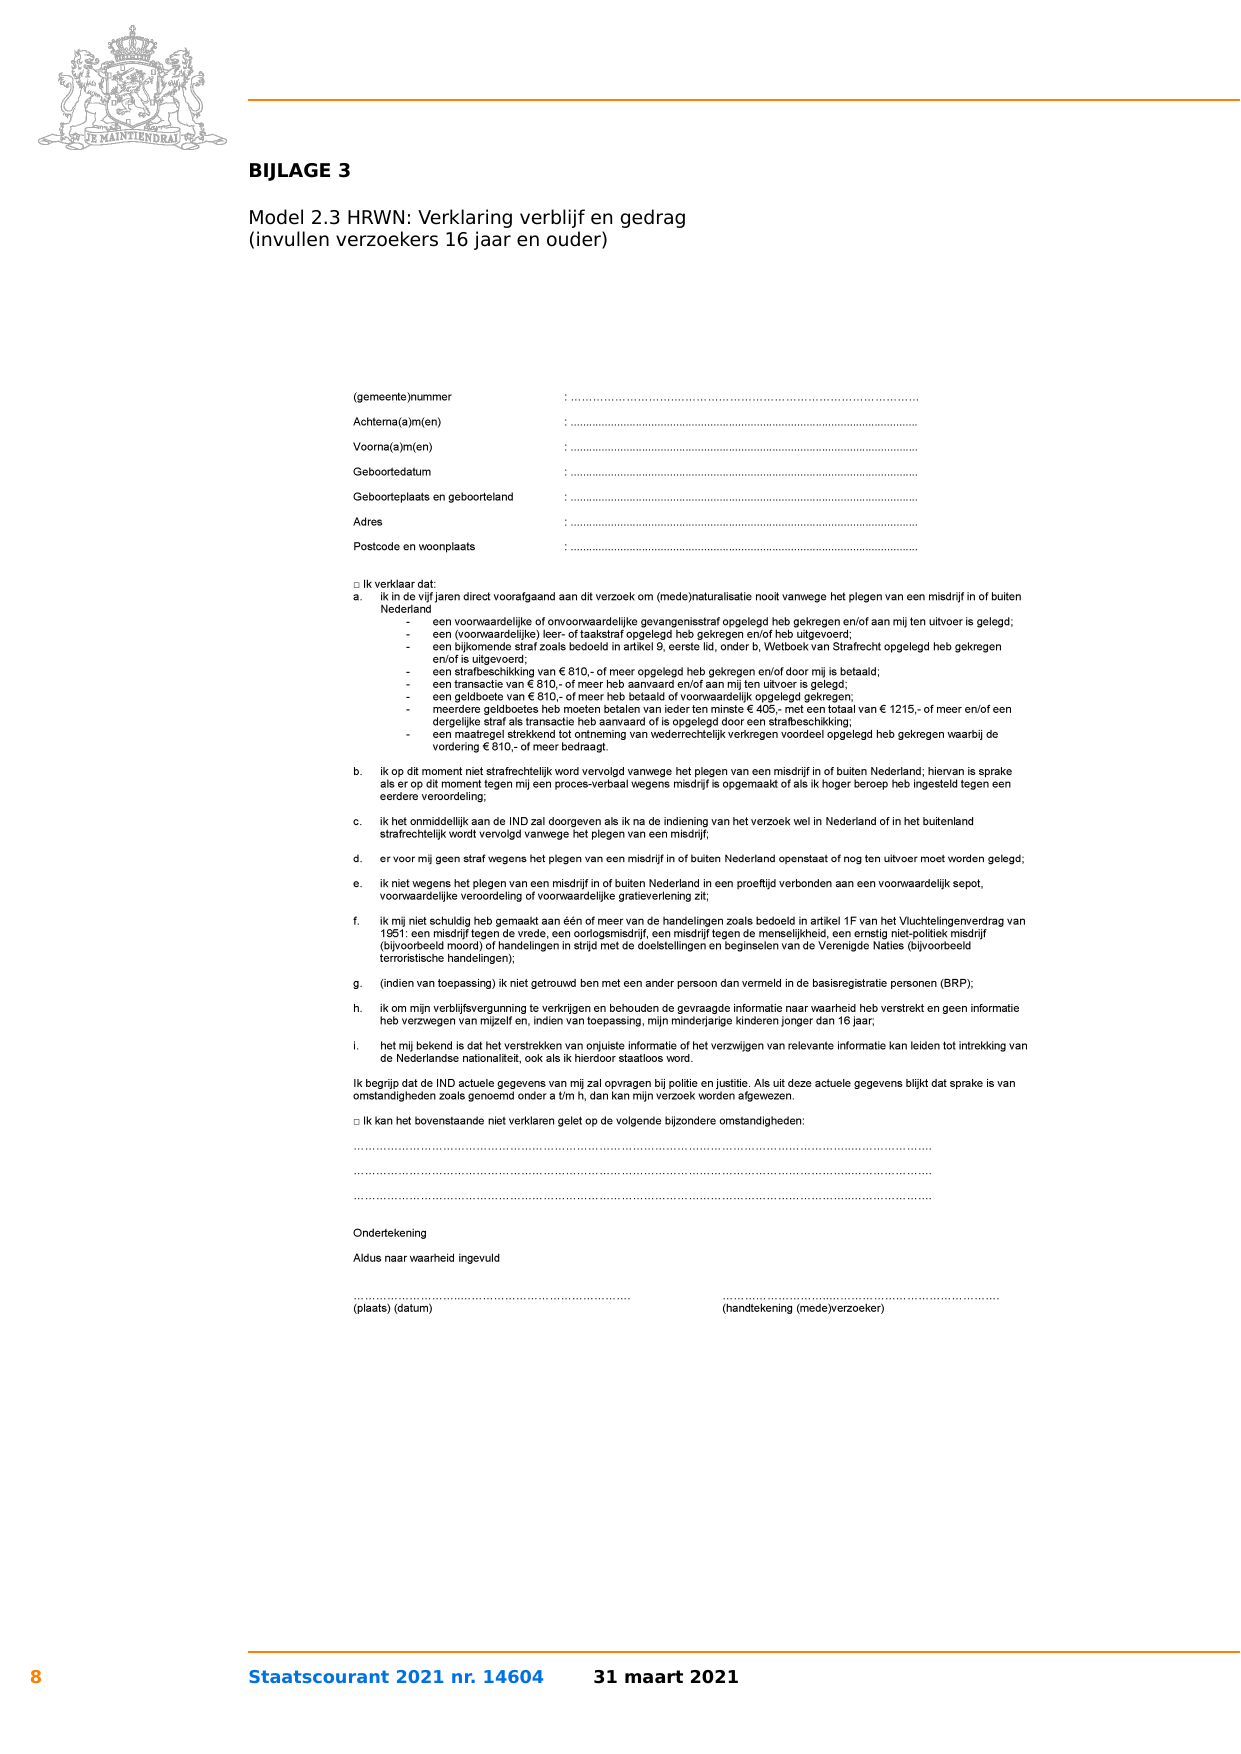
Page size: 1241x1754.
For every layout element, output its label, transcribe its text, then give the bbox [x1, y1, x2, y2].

picture [248, 250, 1134, 1468]
picture [38, 25, 227, 150]
subtitle BIJLAGE 3 [248, 160, 1163, 182]
text (invullen verzoekers 16 jaar en ouder) [248, 229, 1163, 1467]
text Model 2.3 HRWN: Verklaring verblijf en gedrag [248, 207, 1163, 229]
